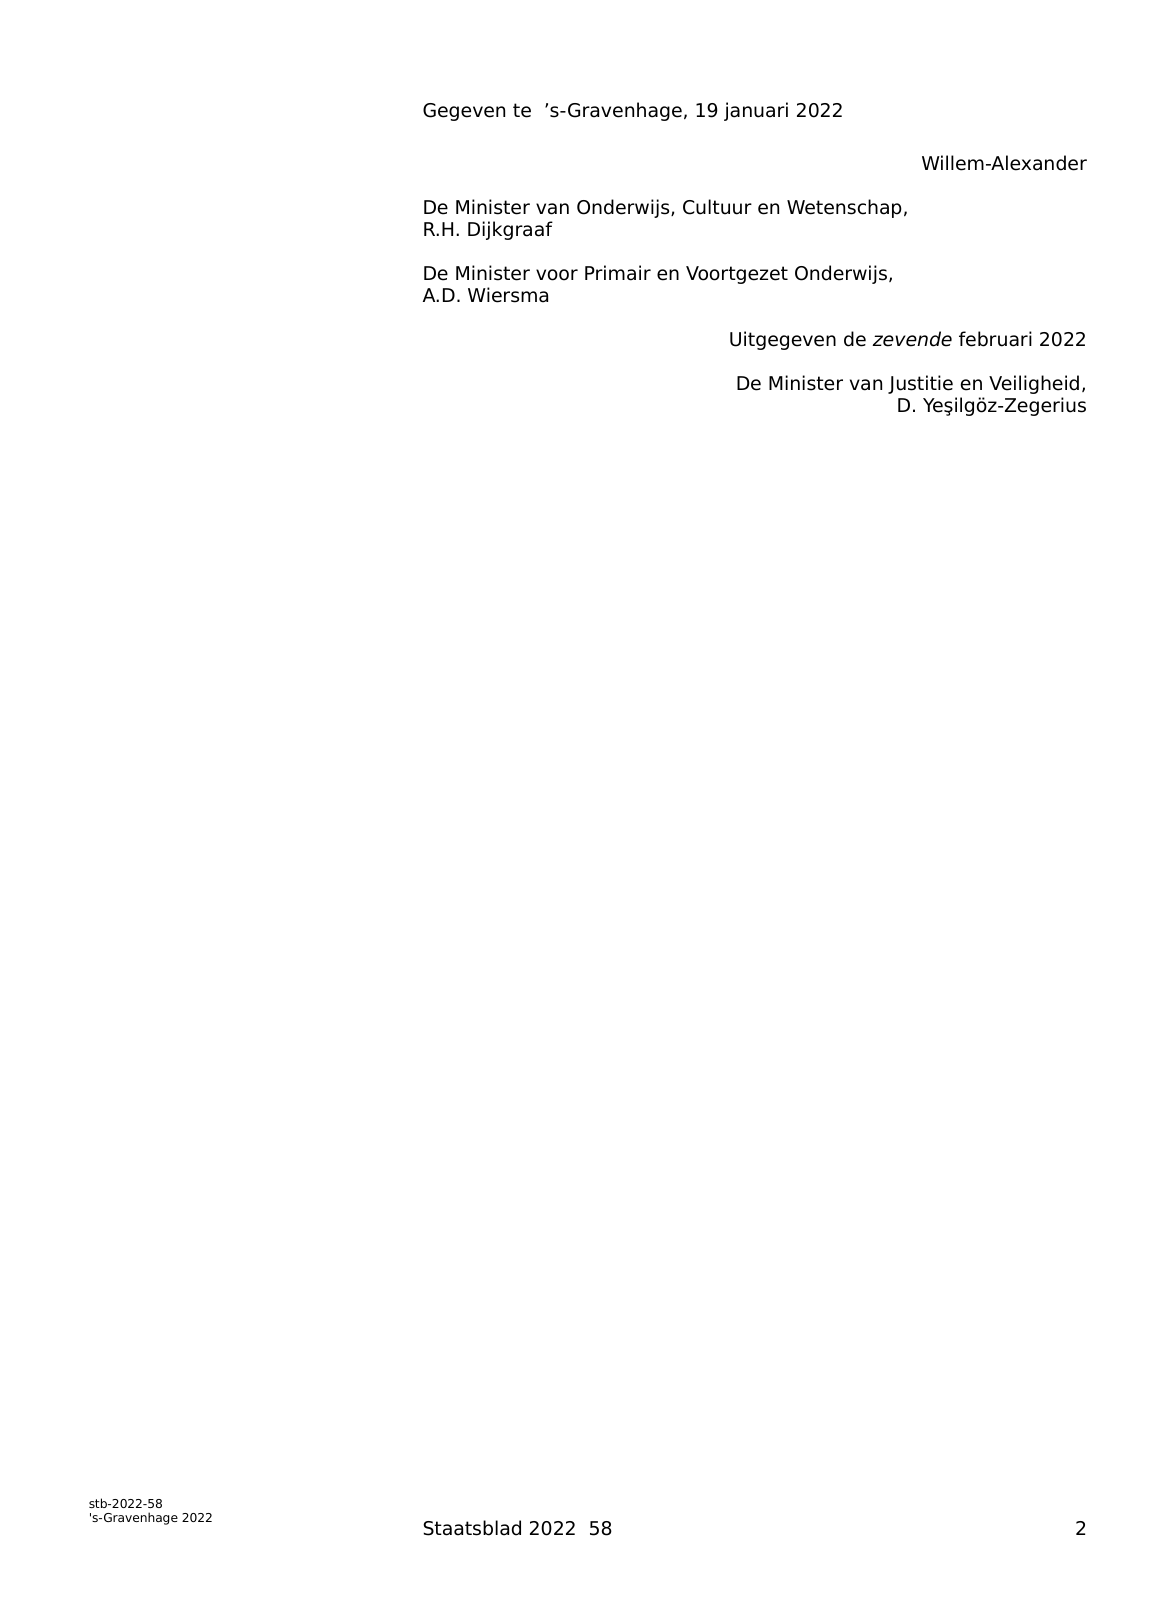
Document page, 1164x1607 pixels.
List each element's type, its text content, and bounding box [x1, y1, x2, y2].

text Uitgegeven de zevende februari 2022 [422, 329, 1087, 351]
text Gegeven te ’s-Gravenhage, 19 januari 2022 [422, 100, 1087, 122]
text stb-2022-58 [88, 1497, 323, 1511]
text De Minister van Onderwijs, Cultuur en Wetenschap, R.H. Dijkgraaf [422, 197, 1087, 241]
text Willem-Alexander [422, 152, 1087, 174]
text De Minister van Justitie en Veiligheid, D. Yeşilgöz-Zegerius [422, 373, 1087, 417]
text De Minister voor Primair en Voortgezet Onderwijs, A.D. Wiersma [422, 263, 1087, 307]
text 's-Gravenhage 2022 [88, 1511, 323, 1525]
